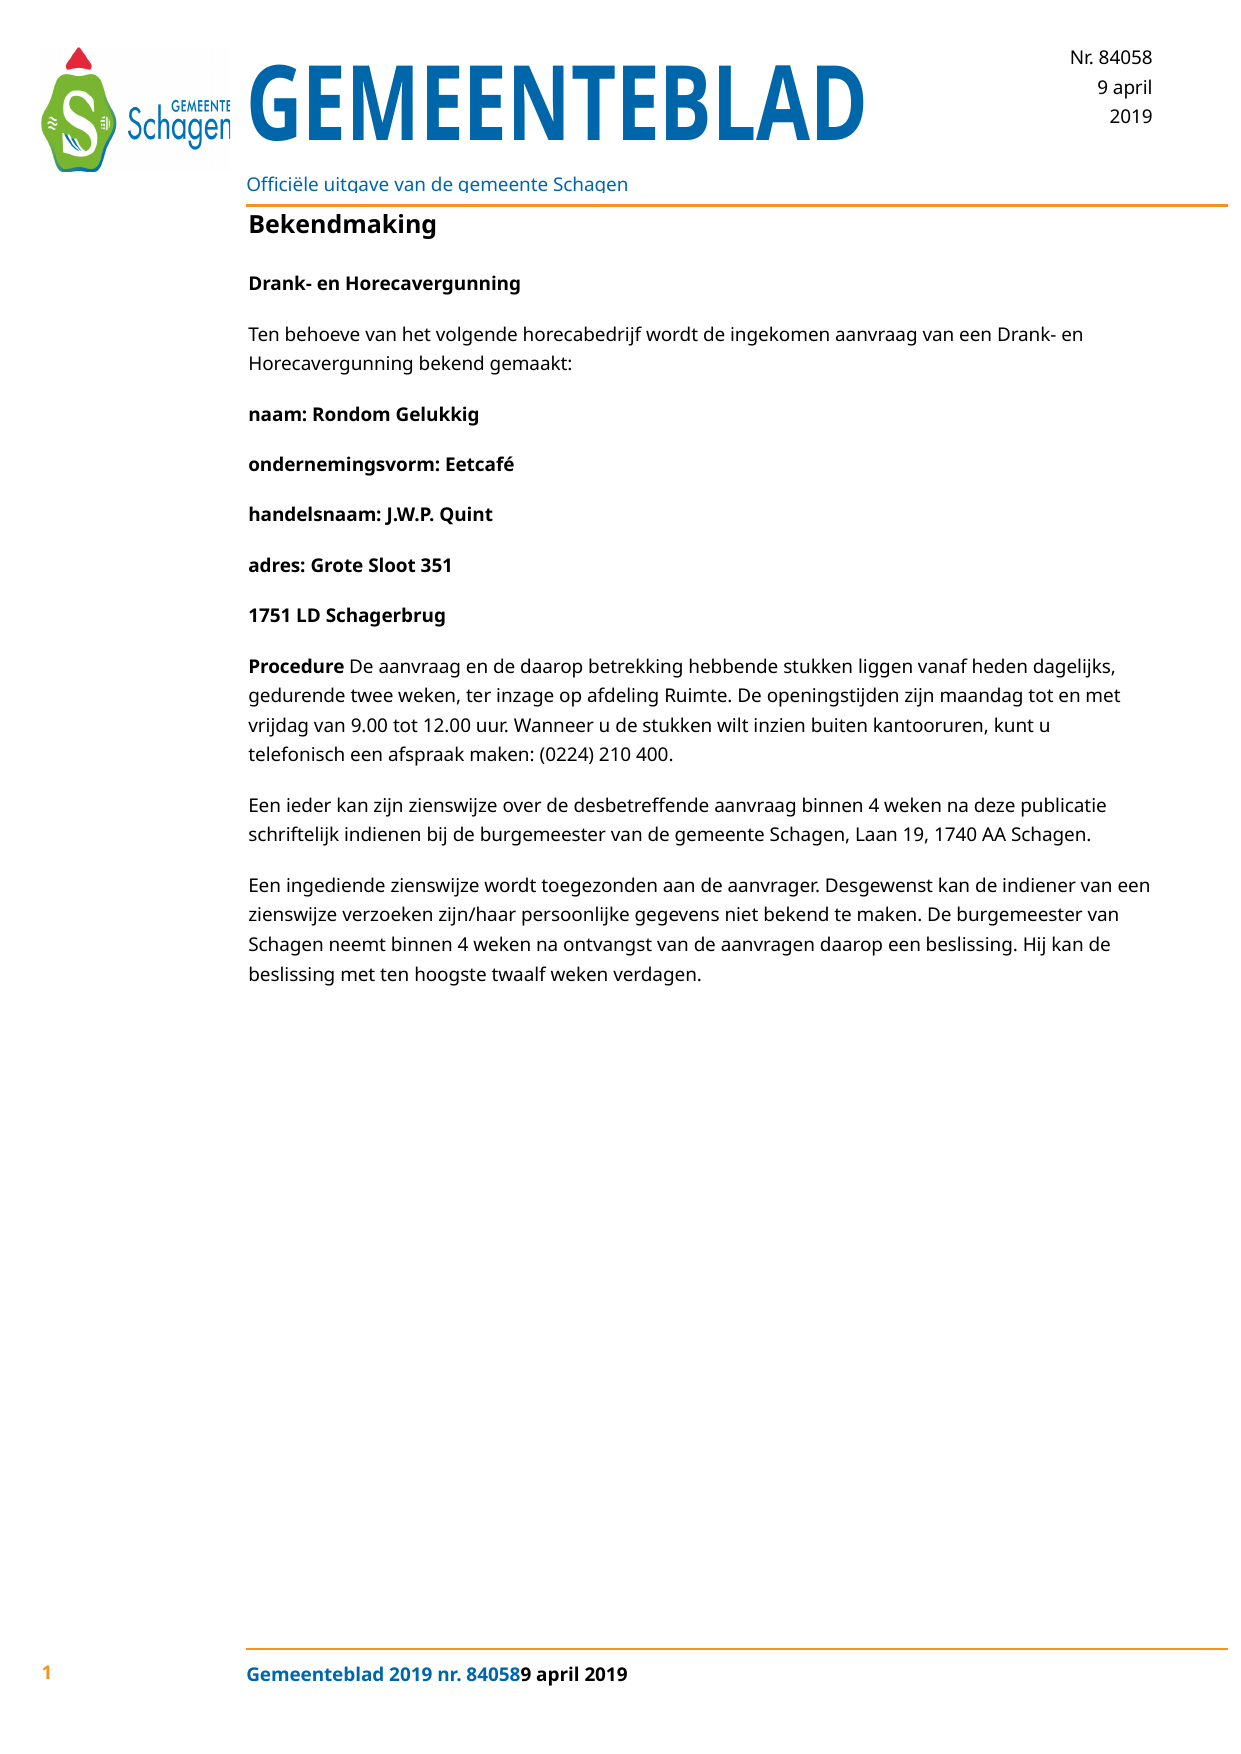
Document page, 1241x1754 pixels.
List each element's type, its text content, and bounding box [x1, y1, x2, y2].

text Procedure De aanvraag en de daarop betrekking hebbende stukken liggen vanaf heden dagelijks, gedurende twee weken, ter inzage op afdeling Ruimte. De openingstijden zijn maandag tot en met vrijdag van 9.00 tot 12.00 uur. Wanneer u de stukken wilt inzien buiten kantooruren, kunt u telefonisch een afspraak maken: (0224) 210 400. [248, 653, 1152, 767]
text Een ieder kan zijn zienswijze over de desbetreffende aanvraag binnen 4 weken na deze publicatie schriftelijk indienen bij de burgemeester van de gemeente Schagen, Laan 19, 1740 AA Schagen. [248, 792, 1152, 847]
text Ten behoeve van het volgende horecabedrijf wordt de ingekomen aanvraag van een Drank- en Horecavergunning bekend gemaakt: [248, 321, 1152, 376]
text Drank- en Horecavergunning [248, 270, 1152, 296]
text 1751 LD Schagerbrug [248, 602, 1152, 628]
text Bekendmaking [248, 207, 1152, 241]
text ondernemingsvorm: Eetcafé [248, 451, 1152, 477]
text handelsnaam: J.W.P. Quint [248, 502, 1152, 527]
text adres: Grote Sloot 351 [248, 552, 1152, 578]
text naam: Rondom Gelukkig [248, 401, 1152, 426]
picture [41, 47, 231, 172]
text Een ingediende zienswijze wordt toegezonden aan de aanvrager. Desgewenst kan de indiener van een zienswijze verzoeken zijn/haar persoonlijke gegevens niet bekend te maken. De burgemeester van Schagen neemt binnen 4 weken na ontvangst van de aanvragen daarop een beslissing. Hij kan de beslissing met ten hoogste twaalf weken verdagen. [248, 872, 1152, 986]
